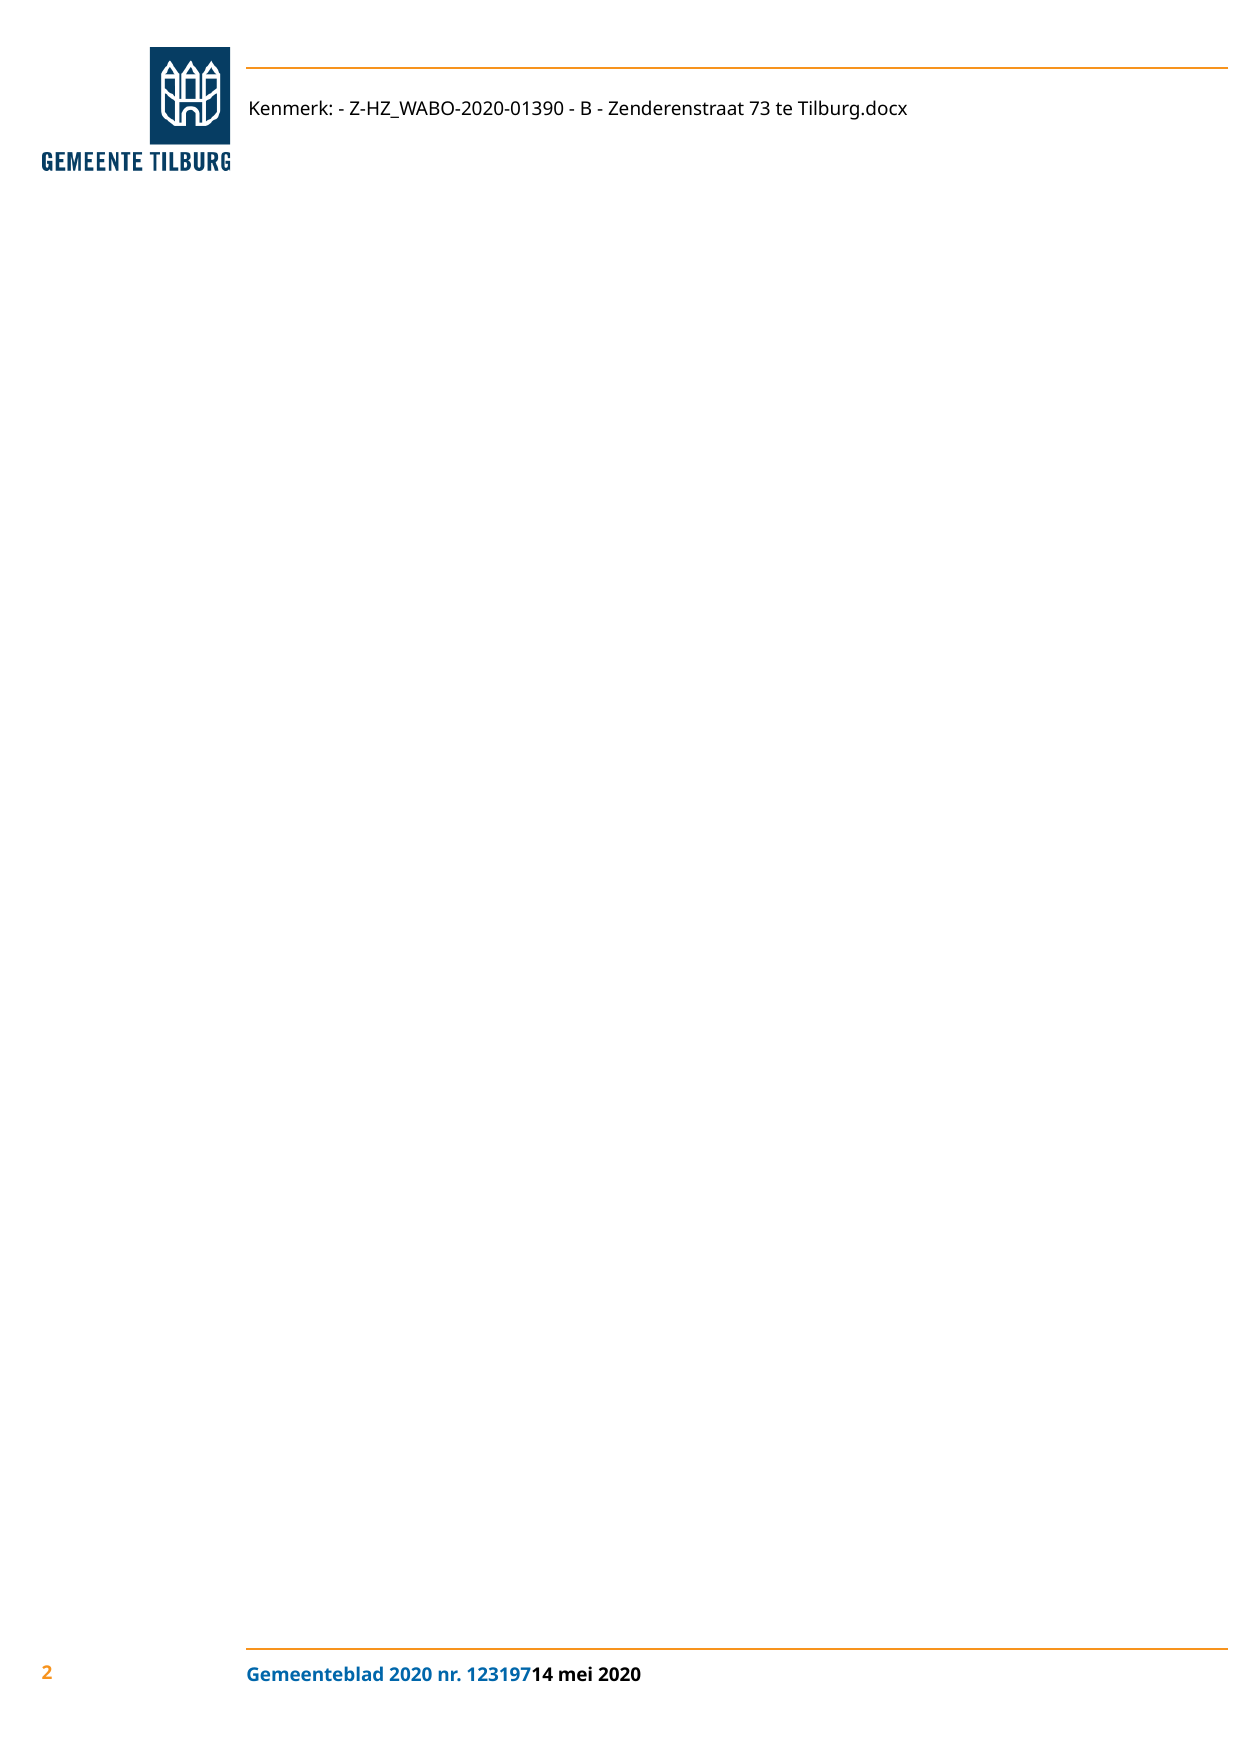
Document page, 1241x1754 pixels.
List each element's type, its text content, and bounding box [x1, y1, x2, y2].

picture [41, 47, 231, 172]
text Kenmerk: - Z-HZ_WABO-2020-01390 - B - Zenderenstraat 73 te Tilburg.docx [248, 95, 1152, 121]
